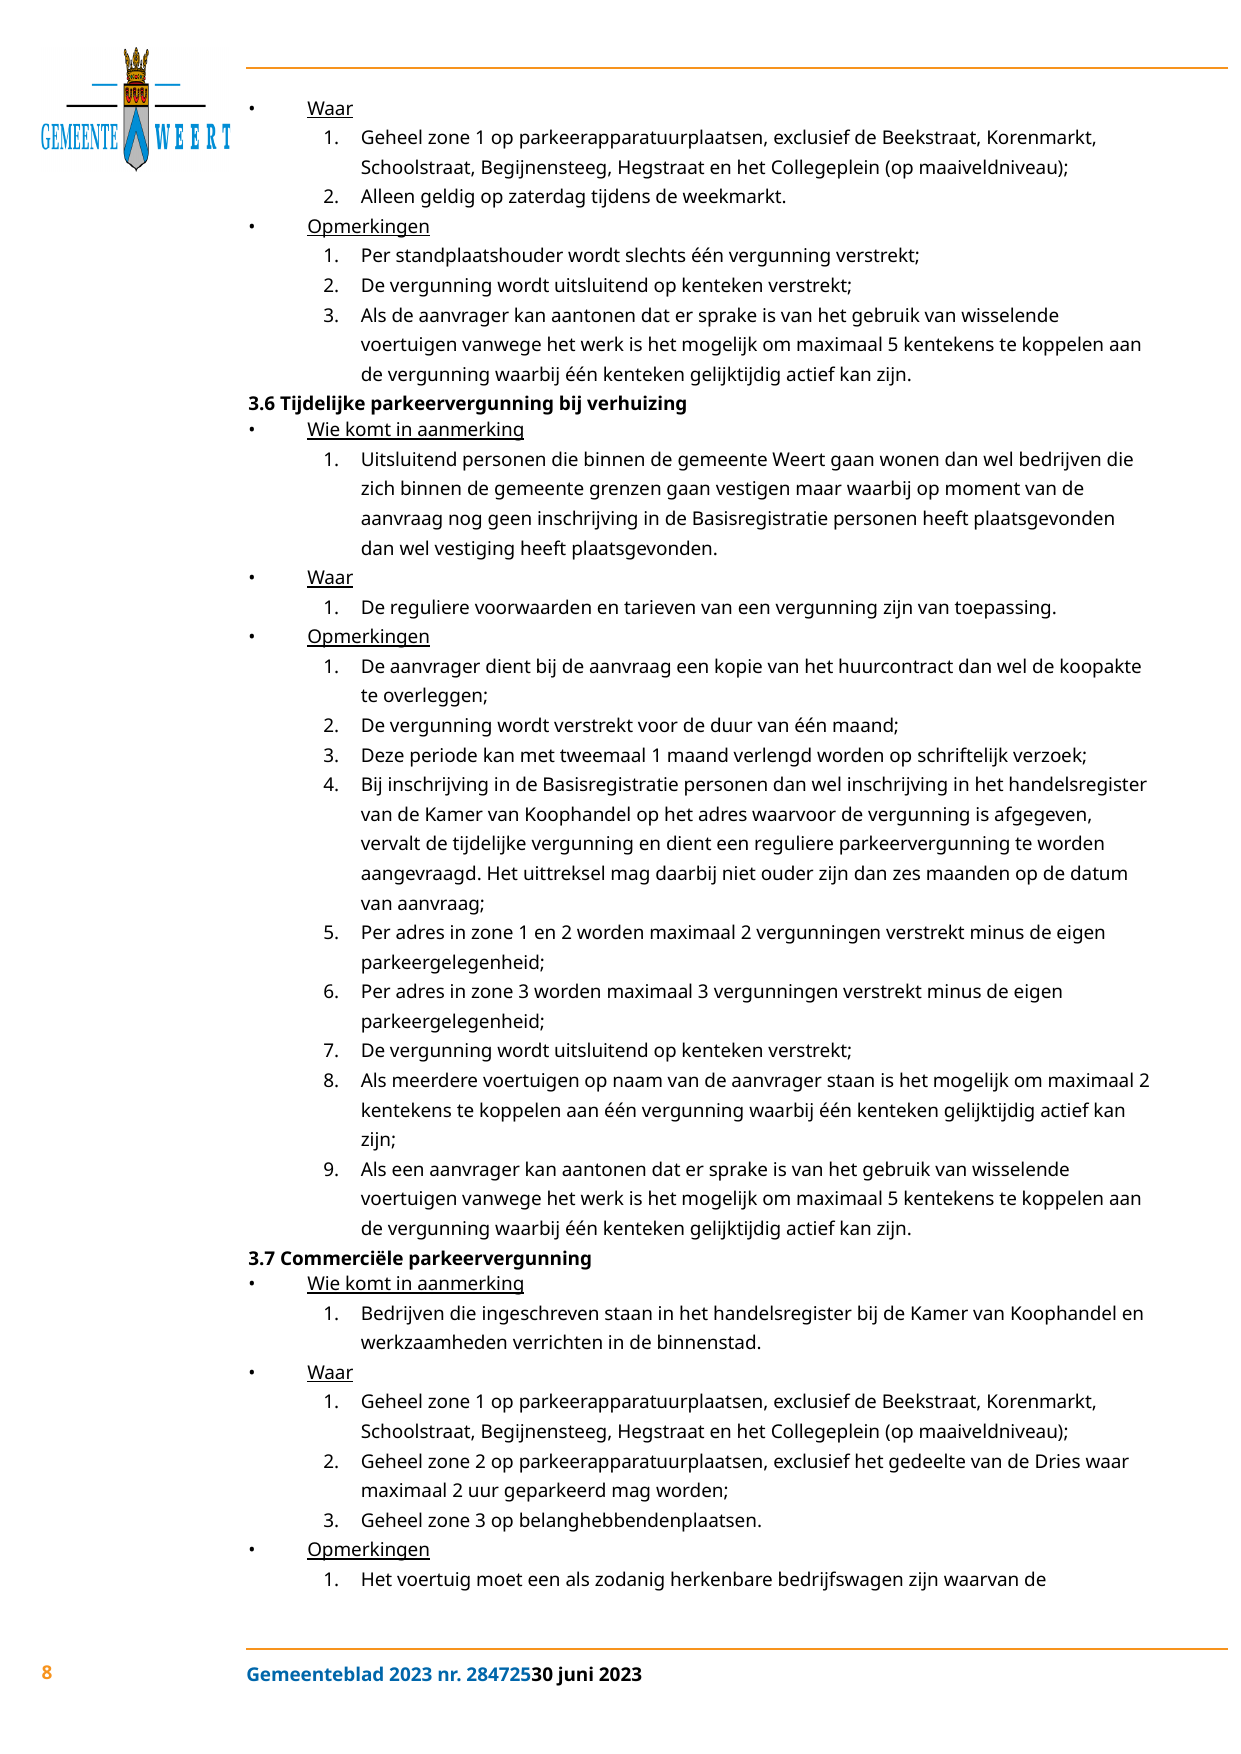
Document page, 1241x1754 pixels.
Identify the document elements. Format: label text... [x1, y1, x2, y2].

list Waar [248, 95, 1152, 121]
text 3.7 Commerciële parkeervergunning [248, 1245, 1152, 1270]
list Als een aanvrager kan aantonen dat er sprake is van het gebruik van wisselende voertuigen vanwege het werk is het mogelijk om maximaal 5 kentekens te koppelen aan de vergunning waarbij één kenteken gelijktijdig actief kan zijn. [323, 1156, 1152, 1241]
list Per adres in zone 3 worden maximaal 3 vergunningen verstrekt minus de eigen parkeergelegenheid; [323, 978, 1152, 1034]
list Bij inschrijving in de Basisregistratie personen dan wel inschrijving in het handelsregister van de Kamer van Koophandel op het adres waarvoor de vergunning is afgegeven, vervalt de tijdelijke vergunning en dient een reguliere parkeervergunning te worden aangevraagd. Het uittreksel mag daarbij niet ouder zijn dan zes maanden op de datum van aanvraag; [323, 771, 1152, 915]
list Opmerkingen [248, 1537, 1152, 1562]
list Wie komt in aanmerking [248, 1270, 1152, 1296]
list De vergunning wordt verstrekt voor de duur van één maand; [323, 712, 1152, 738]
list Geheel zone 3 op belanghebbendenplaatsen. [323, 1507, 1152, 1533]
list Per adres in zone 1 en 2 worden maximaal 2 vergunningen verstrekt minus de eigen parkeergelegenheid; [323, 919, 1152, 974]
list Deze periode kan met tweemaal 1 maand verlengd worden op schriftelijk verzoek; [323, 742, 1152, 767]
list Waar [248, 1359, 1152, 1385]
list Geheel zone 2 op parkeerapparatuurplaatsen, exclusief het gedeelte van de Dries waar maximaal 2 uur geparkeerd mag worden; [323, 1448, 1152, 1503]
list Het voertuig moet een als zodanig herkenbare bedrijfswagen zijn waarvan de [323, 1566, 1152, 1592]
list Per standplaatshouder wordt slechts één vergunning verstrekt; [323, 243, 1152, 268]
list De vergunning wordt uitsluitend op kenteken verstrekt; [323, 1038, 1152, 1063]
list Als de aanvrager kan aantonen dat er sprake is van het gebruik van wisselende voertuigen vanwege het werk is het mogelijk om maximaal 5 kentekens te koppelen aan de vergunning waarbij één kenteken gelijktijdig actief kan zijn. [323, 302, 1152, 387]
list De vergunning wordt uitsluitend op kenteken verstrekt; [323, 272, 1152, 298]
text 3.6 Tijdelijke parkeervergunning bij verhuizing [248, 391, 1152, 416]
list Alleen geldig op zaterdag tijdens de weekmarkt. [323, 183, 1152, 209]
list Geheel zone 1 op parkeerapparatuurplaatsen, exclusief de Beekstraat, Korenmarkt, Schoolstraat, Begijnensteeg, Hegstraat en het Collegeplein (op maaiveldniveau); [323, 124, 1152, 180]
list De reguliere voorwaarden en tarieven van een vergunning zijn van toepassing. [323, 594, 1152, 619]
list De aanvrager dient bij de aanvraag een kopie van het huurcontract dan wel de koopakte te overleggen; [323, 653, 1152, 708]
list Wie komt in aanmerking [248, 416, 1152, 442]
list Opmerkingen [248, 213, 1152, 239]
list Als meerdere voertuigen op naam van de aanvrager staan is het mogelijk om maximaal 2 kentekens te koppelen aan één vergunning waarbij één kenteken gelijktijdig actief kan zijn; [323, 1067, 1152, 1152]
list Geheel zone 1 op parkeerapparatuurplaatsen, exclusief de Beekstraat, Korenmarkt, Schoolstraat, Begijnensteeg, Hegstraat en het Collegeplein (op maaiveldniveau); [323, 1389, 1152, 1444]
list Waar [248, 564, 1152, 590]
list Bedrijven die ingeschreven staan in het handelsregister bij de Kamer van Koophandel en werkzaamheden verrichten in de binnenstad. [323, 1300, 1152, 1355]
list Uitsluitend personen die binnen de gemeente Weert gaan wonen dan wel bedrijven die zich binnen de gemeente grenzen gaan vestigen maar waarbij op moment van de aanvraag nog geen inschrijving in de Basisregistratie personen heeft plaatsgevonden dan wel vestiging heeft plaatsgevonden. [323, 446, 1152, 560]
list Opmerkingen [248, 623, 1152, 649]
picture [41, 47, 231, 172]
